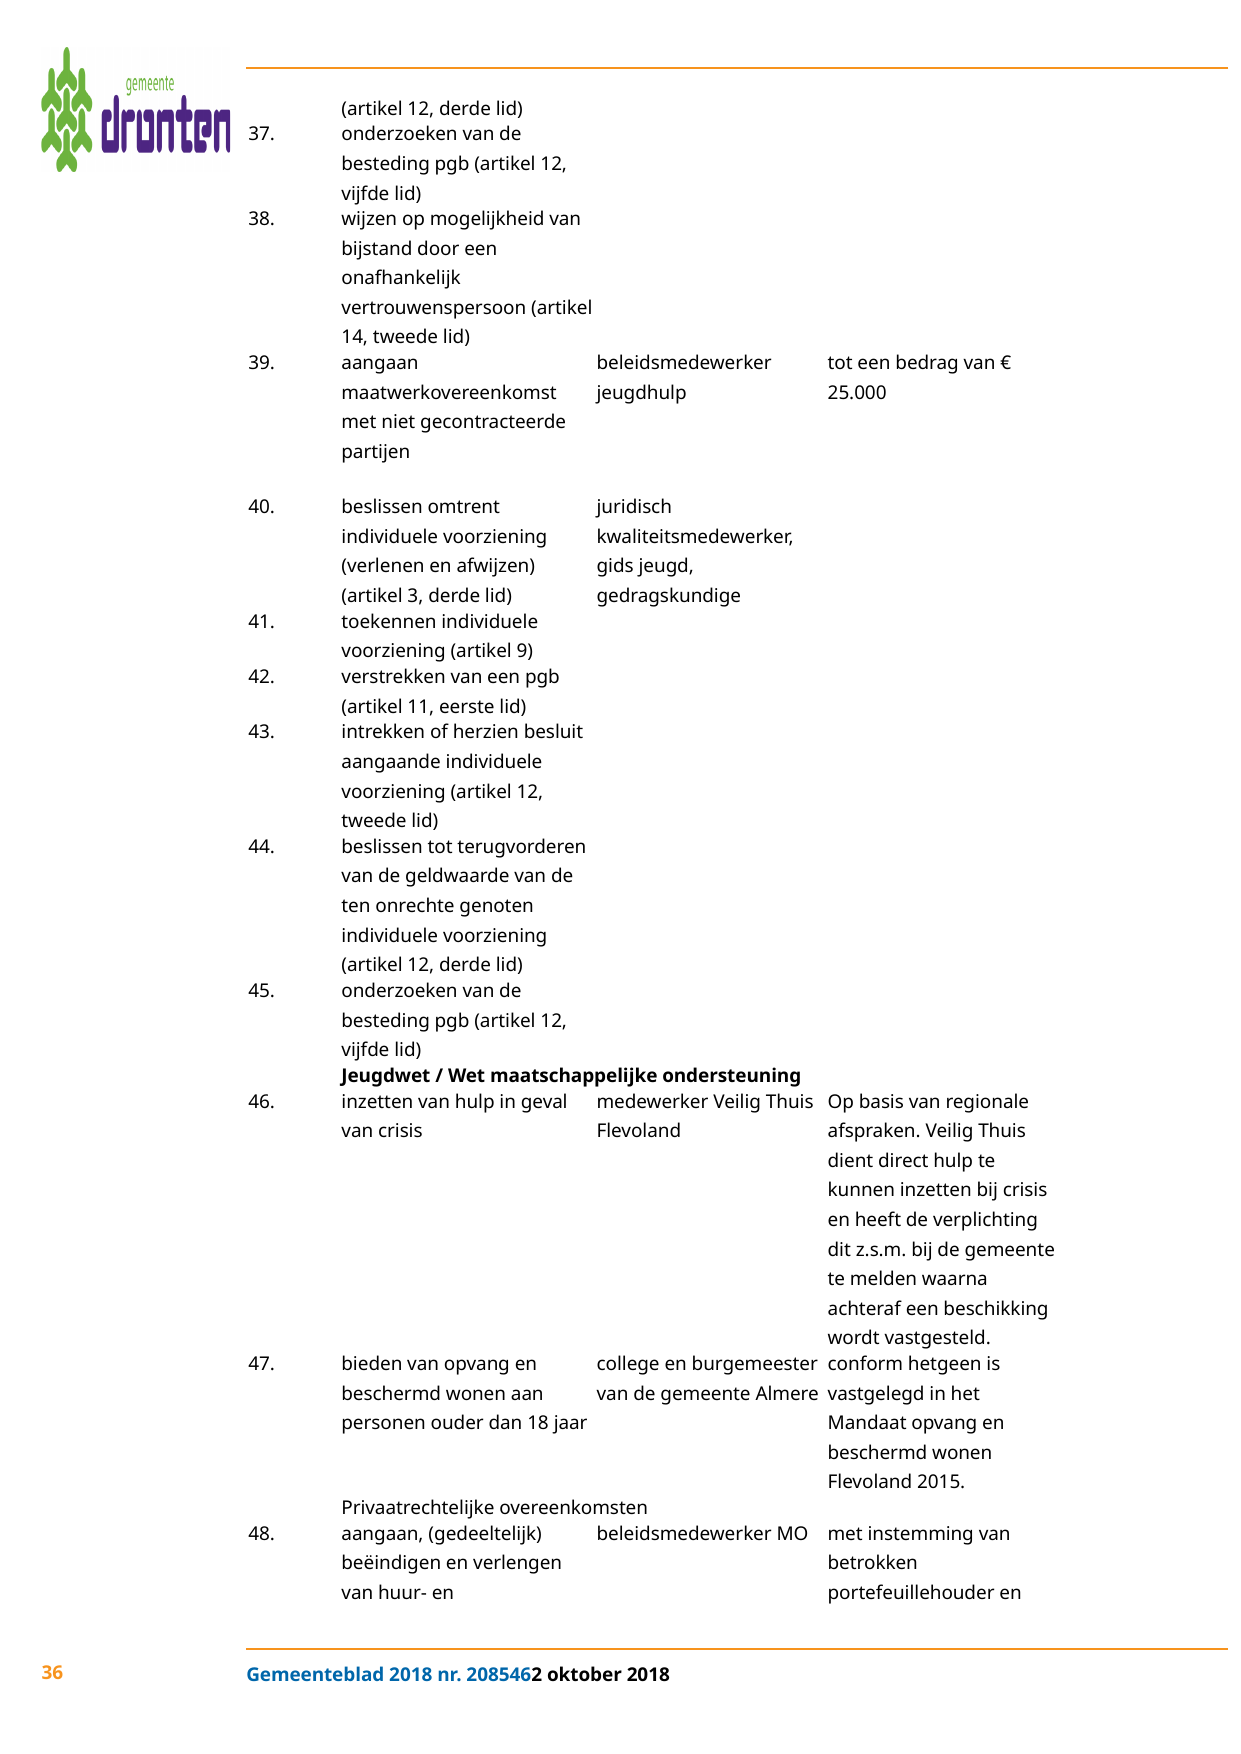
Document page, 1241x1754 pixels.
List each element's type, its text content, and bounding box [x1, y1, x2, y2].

table_cell [248, 1494, 341, 1520]
table_cell 39. [248, 350, 341, 493]
table_cell Jeugdwet / Wet maatschappelijke ondersteuning [341, 1062, 1058, 1088]
table_cell intrekken of herzien besluit aangaande individuele voorziening (artikel 12, tweede lid) [341, 719, 596, 833]
table_cell beslissen tot terugvorderen van de geldwaarde van de ten onrechte genoten individuele voorziening (artikel 12, derde lid) [341, 833, 596, 977]
table_cell [248, 1062, 341, 1088]
table_cell aangaan, (gedeeltelijk) beëindigen en verlengen van huur- en [341, 1520, 596, 1605]
picture [41, 47, 231, 172]
table_cell 46. [248, 1088, 341, 1350]
table_cell [596, 95, 827, 349]
table_cell aangaan maatwerkovereenkomst met niet gecontracteerde partijen [341, 350, 596, 493]
table_cell met instemming van betrokken portefeuillehouder en [828, 1520, 1058, 1605]
table_cell beslissen omtrent individuele voorziening (verlenen en afwijzen) (artikel 3, derde lid) [341, 494, 596, 608]
table_cell 43. [248, 719, 341, 833]
table_cell Privaatrechtelijke overeenkomsten [341, 1494, 1058, 1520]
table_cell 47. [248, 1350, 341, 1494]
table_cell (artikel 12, derde lid) [341, 95, 596, 121]
table_cell 42. [248, 663, 341, 719]
table_cell juridisch kwaliteitsmedewerker, gids jeugd, gedragskundige [596, 494, 827, 1062]
table_cell wijzen op mogelijkheid van bijstand door een onafhankelijk vertrouwenspersoon (artikel 14, tweede lid) [341, 205, 596, 349]
table_cell onderzoeken van de besteding pgb (artikel 12, vijfde lid) [341, 977, 596, 1062]
table_cell medewerker Veilig Thuis Flevoland [596, 1088, 827, 1350]
table_cell 45. [248, 977, 341, 1062]
table_cell beleidsmedewerker jeugdhulp [596, 350, 827, 493]
table_cell college en burgemeester van de gemeente Almere [596, 1350, 827, 1494]
table_cell tot een bedrag van € 25.000 [828, 350, 1058, 493]
table_cell 41. [248, 608, 341, 663]
table_cell Op basis van regionale afspraken. Veilig Thuis dient direct hulp te kunnen inzetten bij crisis en heeft de verplichting dit z.s.m. bij de gemeente te melden waarna achteraf een beschikking wordt vastgesteld. [828, 1088, 1058, 1350]
table_cell beleidsmedewerker MO [596, 1520, 827, 1605]
table_cell 37. [248, 121, 341, 205]
table_cell verstrekken van een pgb (artikel 11, eerste lid) [341, 663, 596, 719]
table_cell 38. [248, 205, 341, 349]
table_cell toekennen individuele voorziening (artikel 9) [341, 608, 596, 663]
table_cell [828, 95, 1058, 349]
table_cell 44. [248, 833, 341, 977]
table_cell bieden van opvang en beschermd wonen aan personen ouder dan 18 jaar [341, 1350, 596, 1494]
table_cell [828, 494, 1058, 1062]
table_cell inzetten van hulp in geval van crisis [341, 1088, 596, 1350]
table_cell onderzoeken van de besteding pgb (artikel 12, vijfde lid) [341, 121, 596, 205]
table_cell 40. [248, 494, 341, 608]
table_cell 48. [248, 1520, 341, 1605]
table_cell [248, 95, 341, 121]
table_cell conform hetgeen is vastgelegd in het Mandaat opvang en beschermd wonen Flevoland 2015. [828, 1350, 1058, 1494]
